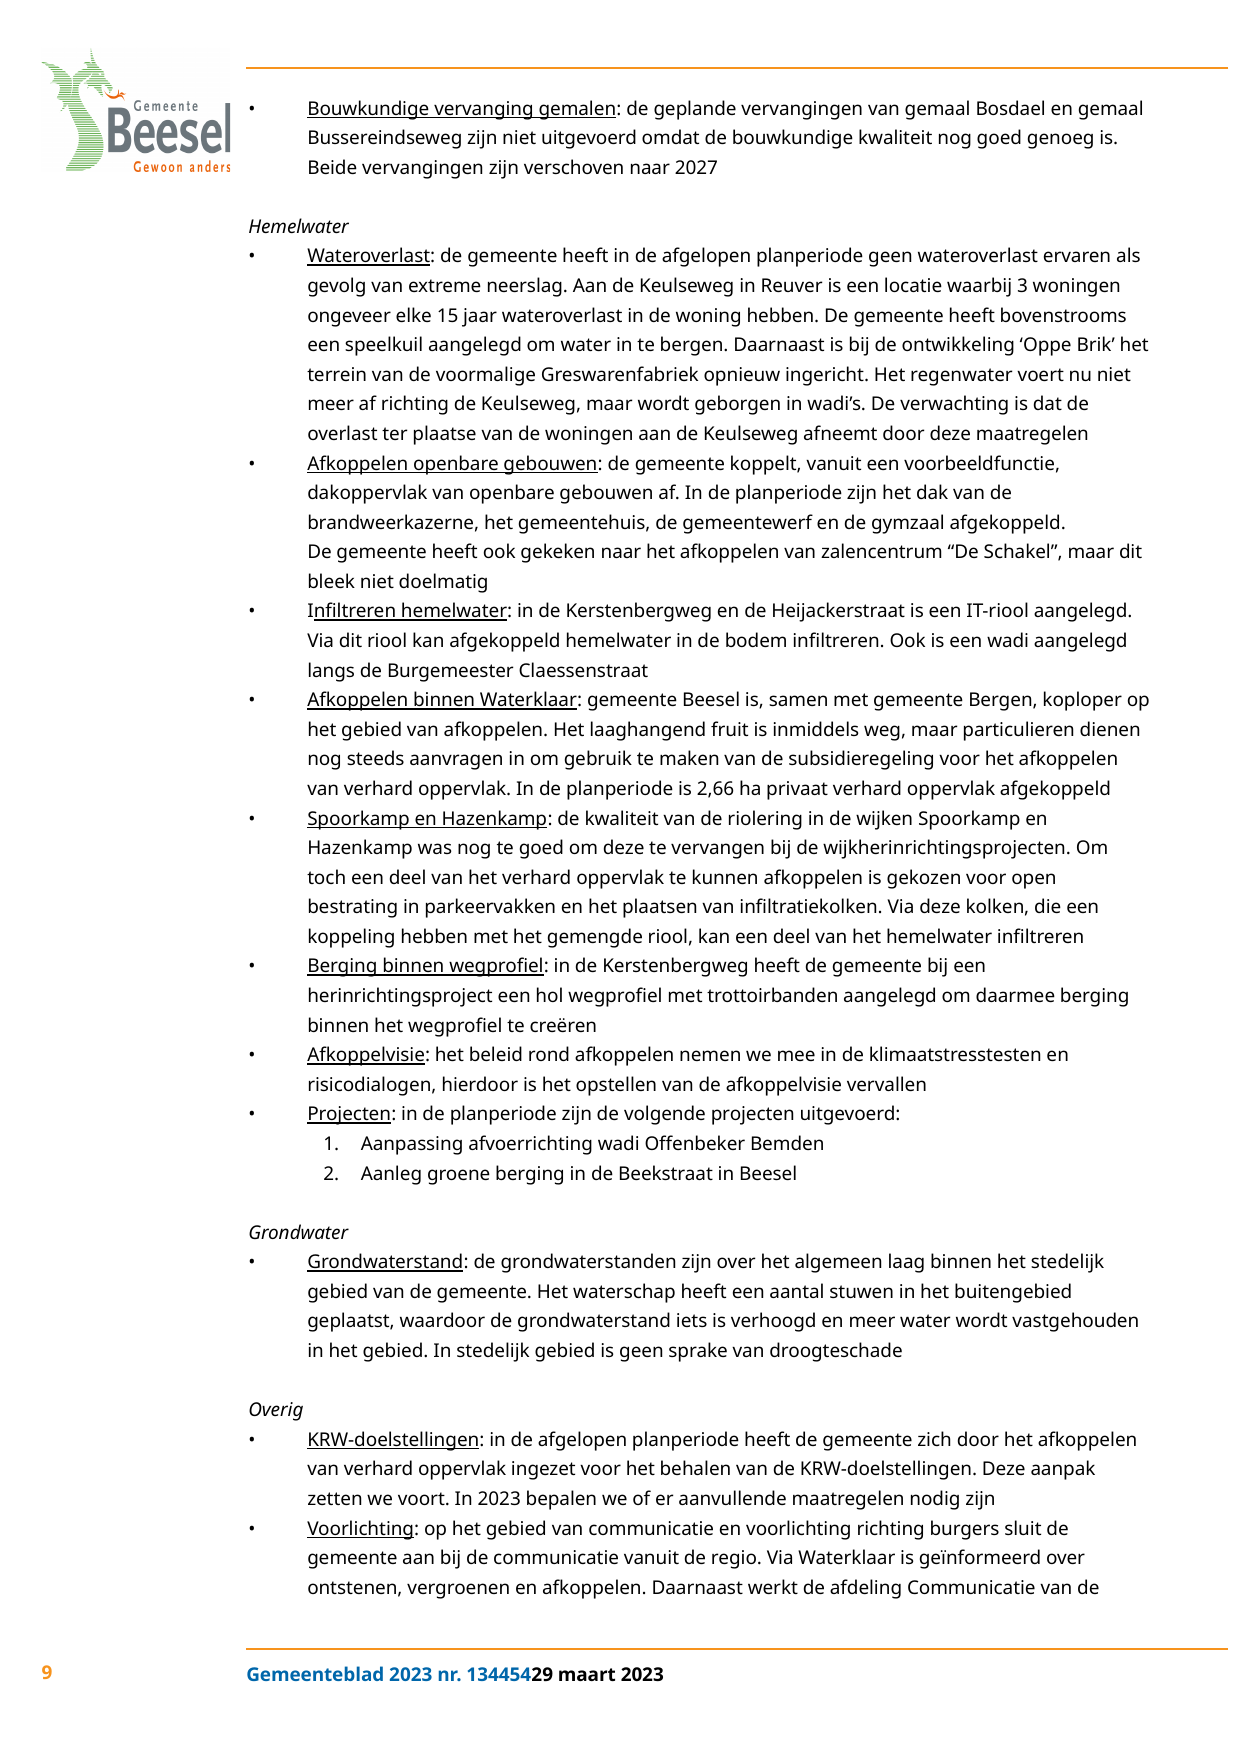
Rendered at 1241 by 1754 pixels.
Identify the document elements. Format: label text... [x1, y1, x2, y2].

list Aanpassing afvoerrichting wadi Offenbeker Bemden [323, 1130, 1152, 1156]
text Overig [248, 1396, 1152, 1422]
list Infiltreren hemelwater: in de Kerstenbergweg en de Heijackerstraat is een IT-riool aangelegd. [248, 598, 1152, 623]
list Bouwkundige vervanging gemalen: de geplande vervangingen van gemaal Bosdael en gemaal Bussereindseweg zijn niet uitgevoerd omdat de bouwkundige kwaliteit nog goed genoeg is. Beide vervangingen zijn verschoven naar 2027 [248, 95, 1152, 180]
list Spoorkamp en Hazenkamp: de kwaliteit van de riolering in de wijken Spoorkamp en Hazenkamp was nog te goed om deze te vervangen bij de wijkherinrichtingsprojecten. Om toch een deel van het verhard oppervlak te kunnen afkoppelen is gekozen voor open bestrating in parkeervakken en het plaatsen van infiltratiekolken. Via deze kolken, die een koppeling hebben met het gemengde riool, kan een deel van het hemelwater infiltreren [248, 805, 1152, 949]
list Afkoppelen binnen Waterklaar: gemeente Beesel is, samen met gemeente Bergen, koploper op het gebied van afkoppelen. Het laaghangend fruit is inmiddels weg, maar particulieren dienen nog steeds aanvragen in om gebruik te maken van de subsidieregeling voor het afkoppelen van verhard oppervlak. In de planperiode is 2,66 ha privaat verhard oppervlak afgekoppeld [248, 686, 1152, 801]
list Voorlichting: op het gebied van communicatie en voorlichting richting burgers sluit de gemeente aan bij de communicatie vanuit de regio. Via Waterklaar is geïnformeerd over ontstenen, vergroenen en afkoppelen. Daarnaast werkt de afdeling Communicatie van de [248, 1515, 1152, 1600]
list KRW-doelstellingen: in de afgelopen planperiode heeft de gemeente zich door het afkoppelen van verhard oppervlak ingezet voor het behalen van de KRW-doelstellingen. Deze aanpak zetten we voort. In 2023 bepalen we of er aanvullende maatregelen nodig zijn [248, 1426, 1152, 1511]
list De gemeente heeft ook gekeken naar het afkoppelen van zalencentrum “De Schakel”, maar dit bleek niet doelmatig [248, 538, 1152, 594]
list Via dit riool kan afgekoppeld hemelwater in de bodem infiltreren. Ook is een wadi aangelegd langs de Burgemeester Claessenstraat [248, 627, 1152, 683]
list Afkoppelvisie: het beleid rond afkoppelen nemen we mee in de klimaatstresstesten en risicodialogen, hierdoor is het opstellen van de afkoppelvisie vervallen [248, 1041, 1152, 1097]
list Wateroverlast: de gemeente heeft in de afgelopen planperiode geen wateroverlast ervaren als gevolg van extreme neerslag. Aan de Keulseweg in Reuver is een locatie waarbij 3 woningen ongeveer elke 15 jaar wateroverlast in de woning hebben. De gemeente heeft bovenstrooms een speelkuil aangelegd om water in te bergen. Daarnaast is bij de ontwikkeling ‘Oppe Brik’ het terrein van de voormalige Greswarenfabriek opnieuw ingericht. Het regenwater voert nu niet meer af richting de Keulseweg, maar wordt geborgen in wadi’s. De verwachting is dat de overlast ter plaatse van de woningen aan de Keulseweg afneemt door deze maatregelen [248, 243, 1152, 446]
list Berging binnen wegprofiel: in de Kerstenbergweg heeft de gemeente bij een herinrichtingsproject een hol wegprofiel met trottoirbanden aangelegd om daarmee berging binnen het wegprofiel te creëren [248, 953, 1152, 1038]
text Hemelwater [248, 213, 1152, 239]
text Grondwater [248, 1219, 1152, 1245]
picture [41, 47, 231, 172]
list Projecten: in de planperiode zijn de volgende projecten uitgevoerd: [248, 1101, 1152, 1126]
list Grondwaterstand: de grondwaterstanden zijn over het algemeen laag binnen het stedelijk gebied van de gemeente. Het waterschap heeft een aantal stuwen in het buitengebied geplaatst, waardoor de grondwaterstand iets is verhoogd en meer water wordt vastgehouden in het gebied. In stedelijk gebied is geen sprake van droogteschade [248, 1248, 1152, 1363]
list Aanleg groene berging in de Beekstraat in Beesel [323, 1160, 1152, 1186]
list Afkoppelen openbare gebouwen: de gemeente koppelt, vanuit een voorbeeldfunctie, dakoppervlak van openbare gebouwen af. In de planperiode zijn het dak van de brandweerkazerne, het gemeentehuis, de gemeentewerf en de gymzaal afgekoppeld. [248, 450, 1152, 535]
